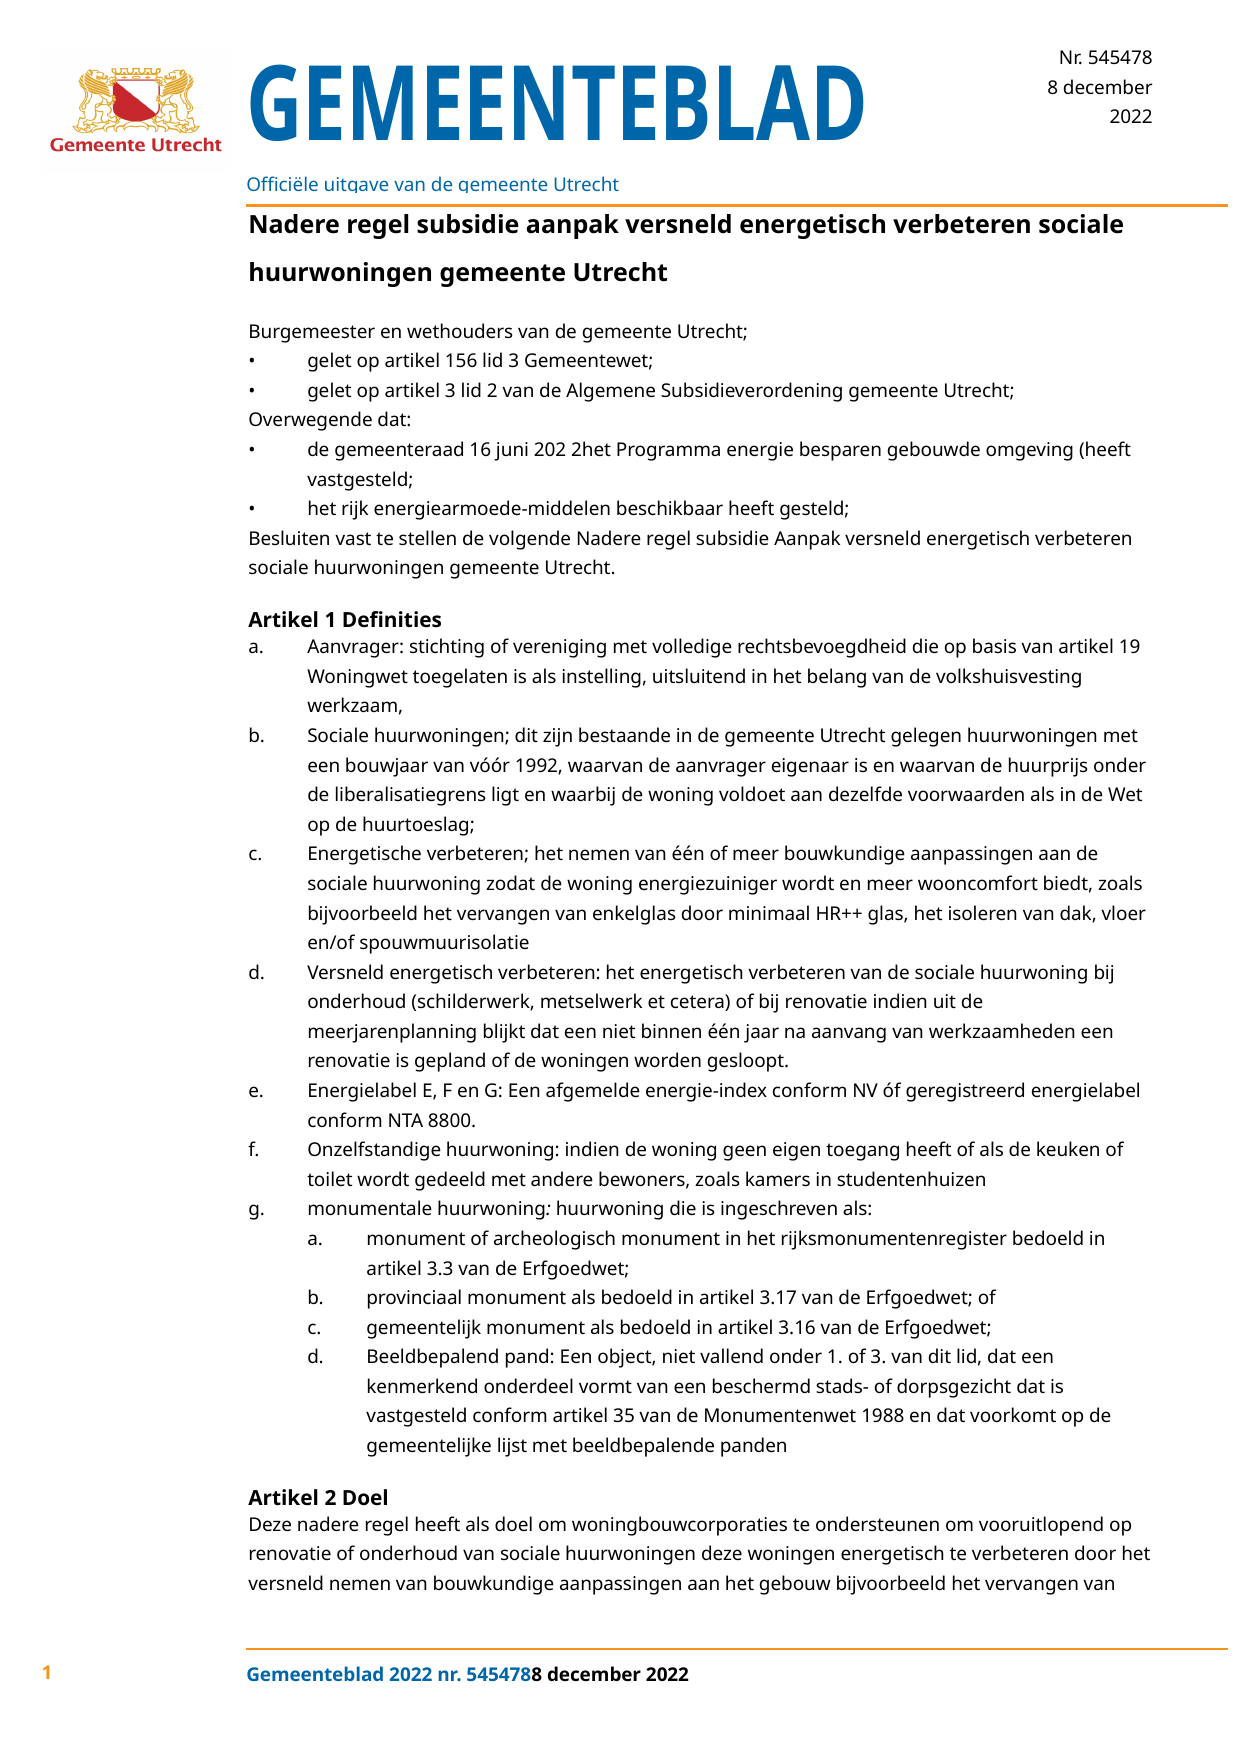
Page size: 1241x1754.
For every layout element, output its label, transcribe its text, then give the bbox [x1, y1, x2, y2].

text Nadere regel subsidie aanpak versneld energetisch verbeteren sociale huurwoningen gemeente Utrecht [248, 207, 1152, 288]
list Versneld energetisch verbeteren: het energetisch verbeteren van de sociale huurwoning bij onderhoud (schilderwerk, metselwerk et cetera) of bij renovatie indien uit de meerjarenplanning blijkt dat een niet binnen één jaar na aanvang van werkzaamheden een renovatie is gepland of de woningen worden gesloopt. [248, 959, 1152, 1073]
list gemeentelijk monument als bedoeld in artikel 3.16 van de Erfgoedwet; [307, 1314, 1152, 1339]
text Besluiten vast te stellen de volgende Nadere regel subsidie Aanpak versneld energetisch verbeteren sociale huurwoningen gemeente Utrecht. [248, 525, 1152, 580]
text Overwegende dat: [248, 407, 1152, 432]
picture [41, 47, 231, 172]
list gelet op artikel 3 lid 2 van de Algemene Subsidieverordening gemeente Utrecht; [248, 377, 1152, 403]
list Onzelfstandige huurwoning: indien de woning geen eigen toegang heeft of als de keuken of toilet wordt gedeeld met andere bewoners, zoals kamers in studentenhuizen [248, 1136, 1152, 1192]
list het rijk energiearmoede-middelen beschikbaar heeft gesteld; [248, 495, 1152, 521]
text Burgemeester en wethouders van de gemeente Utrecht; [248, 318, 1152, 344]
text Deze nadere regel heeft als doel om woningbouwcorporaties te ondersteunen om vooruitlopend op renovatie of onderhoud van sociale huurwoningen deze woningen energetisch te verbeteren door het versneld nemen van bouwkundige aanpassingen aan het gebouw bijvoorbeeld het vervangen van [248, 1511, 1152, 1596]
list Sociale huurwoningen; dit zijn bestaande in de gemeente Utrecht gelegen huurwoningen met een bouwjaar van vóór 1992, waarvan de aanvrager eigenaar is en waarvan de huurprijs onder de liberalisatiegrens ligt en waarbij de woning voldoet aan dezelfde voorwaarden als in de Wet op de huurtoeslag; [248, 722, 1152, 837]
text Artikel 2 Doel [248, 1483, 1152, 1511]
list gelet op artikel 156 lid 3 Gemeentewet; [248, 347, 1152, 373]
list monumentale huurwoning: huurwoning die is ingeschreven als: [248, 1196, 1152, 1221]
list provinciaal monument als bedoeld in artikel 3.17 van de Erfgoedwet; of [307, 1284, 1152, 1310]
list de gemeenteraad 16 juni 202 2het Programma energie besparen gebouwde omgeving (heeft vastgesteld; [248, 436, 1152, 492]
list Aanvrager: stichting of vereniging met volledige rechtsbevoegdheid die op basis van artikel 19 Woningwet toegelaten is als instelling, uitsluitend in het belang van de volkshuisvesting werkzaam, [248, 633, 1152, 718]
list monument of archeologisch monument in het rijksmonumentenregister bedoeld in artikel 3.3 van de Erfgoedwet; [307, 1225, 1152, 1280]
list Energielabel E, F en G: Een afgemelde energie-index conform NV óf geregistreerd energielabel conform NTA 8800. [248, 1077, 1152, 1132]
list Beeldbepalend pand: Een object, niet vallend onder 1. of 3. van dit lid, dat een kenmerkend onderdeel vormt van een beschermd stads- of dorpsgezicht dat is vastgesteld conform artikel 35 van de Monumentenwet 1988 en dat voorkomt op de gemeentelijke lijst met beeldbepalende panden [307, 1343, 1152, 1458]
text Artikel 1 Definities [248, 605, 1152, 633]
list Energetische verbeteren; het nemen van één of meer bouwkundige aanpassingen aan de sociale huurwoning zodat de woning energiezuiniger wordt en meer wooncomfort biedt, zoals bijvoorbeeld het vervangen van enkelglas door minimaal HR++ glas, het isoleren van dak, vloer en/of spouwmuurisolatie [248, 841, 1152, 955]
